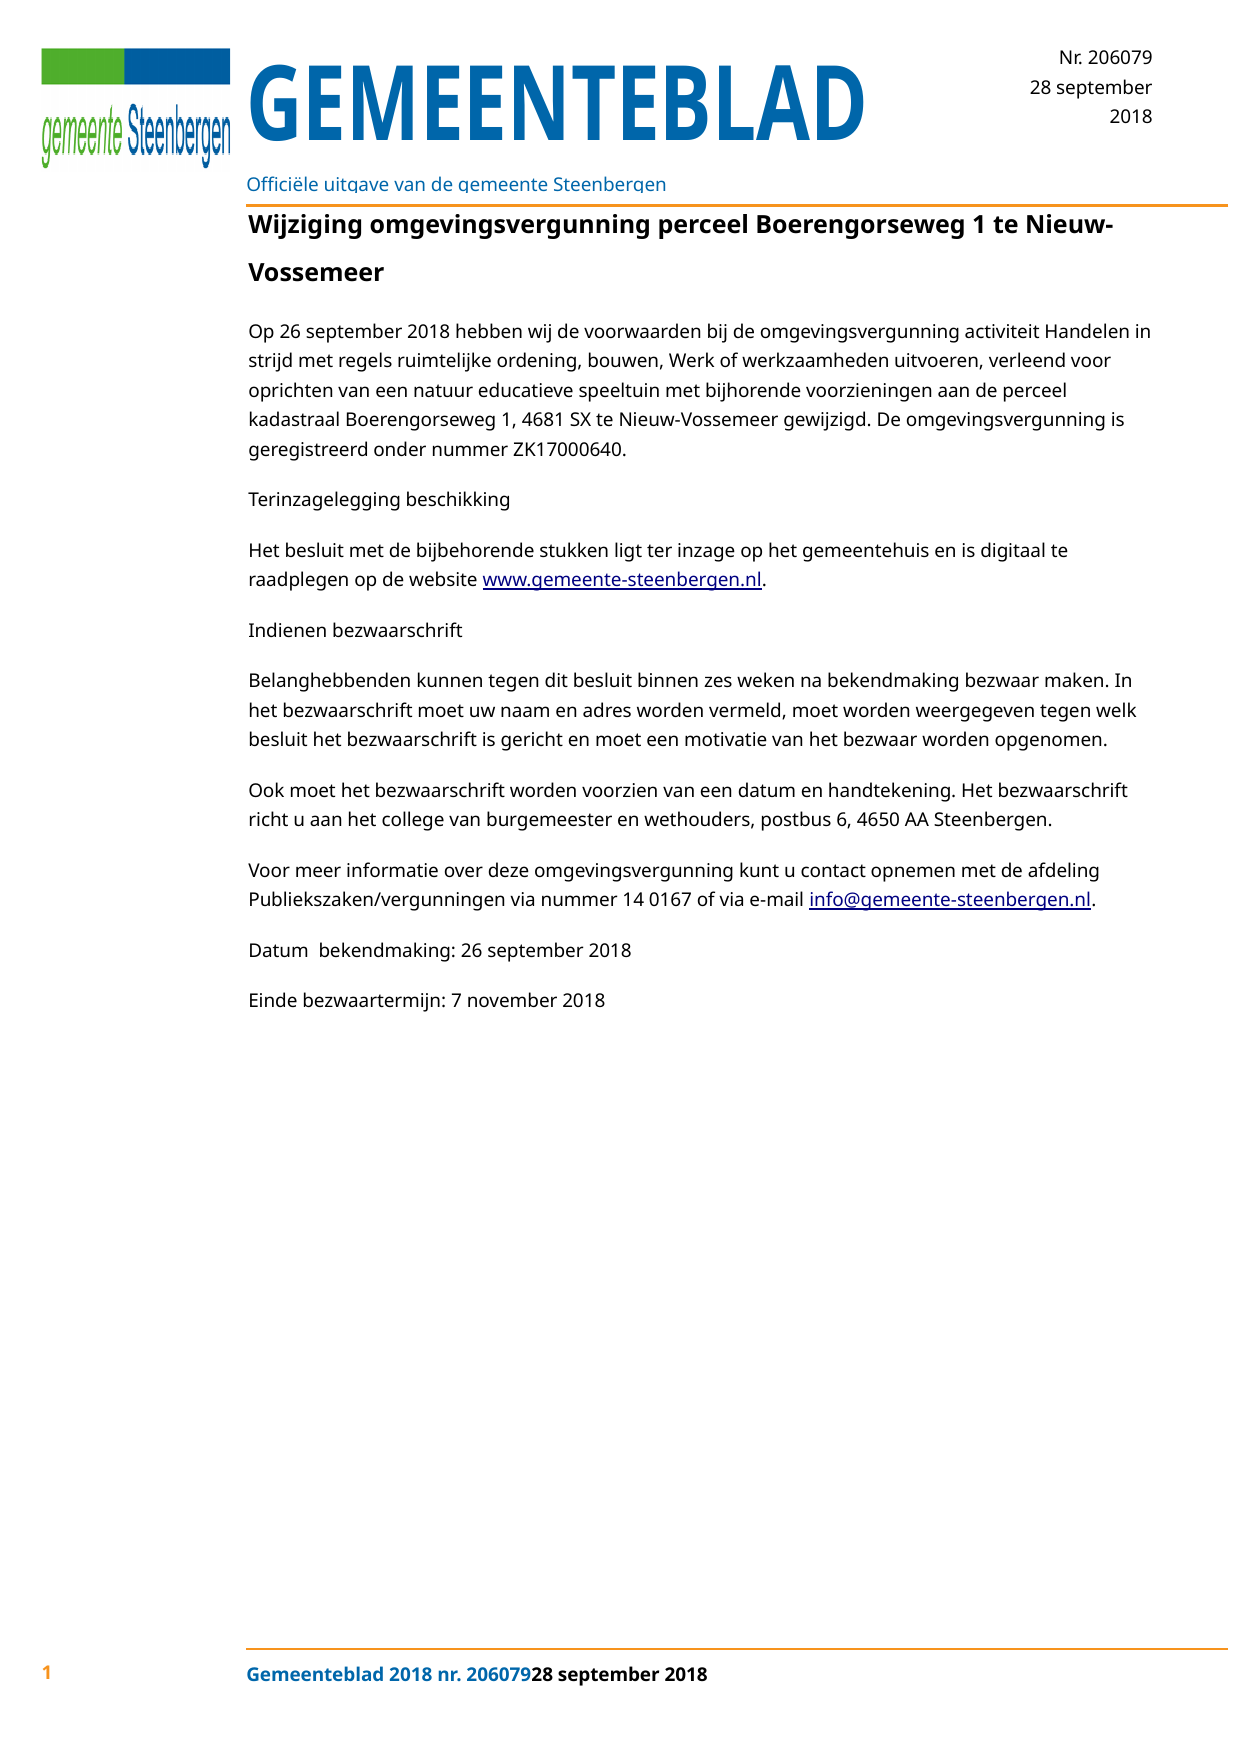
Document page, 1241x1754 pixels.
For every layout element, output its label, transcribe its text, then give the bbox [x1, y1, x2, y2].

text Datum bekendmaking: 26 september 2018 [248, 937, 1152, 963]
text Belanghebbenden kunnen tegen dit besluit binnen zes weken na bekendmaking bezwaar maken. In het bezwaarschrift moet uw naam en adres worden vermeld, moet worden weergegeven tegen welk besluit het bezwaarschrift is gericht en moet een motivatie van het bezwaar worden opgenomen. [248, 667, 1152, 752]
text Voor meer informatie over deze omgevingsvergunning kunt u contact opnemen met de afdeling Publiekszaken/vergunningen via nummer 14 0167 of via e-mail info@gemeente-steenbergen.nl. [248, 857, 1152, 912]
text Einde bezwaartermijn: 7 november 2018 [248, 987, 1152, 1013]
picture [41, 47, 231, 172]
text Terinzagelegging beschikking [248, 487, 1152, 512]
text Ook moet het bezwaarschrift worden voorzien van een datum en handtekening. Het bezwaarschrift richt u aan het college van burgemeester en wethouders, postbus 6, 4650 AA Steenbergen. [248, 777, 1152, 832]
text Wijziging omgevingsvergunning perceel Boerengorseweg 1 te Nieuw-Vossemeer [248, 207, 1152, 288]
text Indienen bezwaarschrift [248, 617, 1152, 643]
text Op 26 september 2018 hebben wij de voorwaarden bij de omgevingsvergunning activiteit Handelen in strijd met regels ruimtelijke ordening, bouwen, Werk of werkzaamheden uitvoeren, verleend voor oprichten van een natuur educatieve speeltuin met bijhorende voorzieningen aan de perceel kadastraal Boerengorseweg 1, 4681 SX te Nieuw-Vossemeer gewijzigd. De omgevingsvergunning is geregistreerd onder nummer ZK17000640. [248, 318, 1152, 462]
text Het besluit met de bijbehorende stukken ligt ter inzage op het gemeentehuis en is digitaal te raadplegen op de website www.gemeente-steenbergen.nl. [248, 537, 1152, 592]
